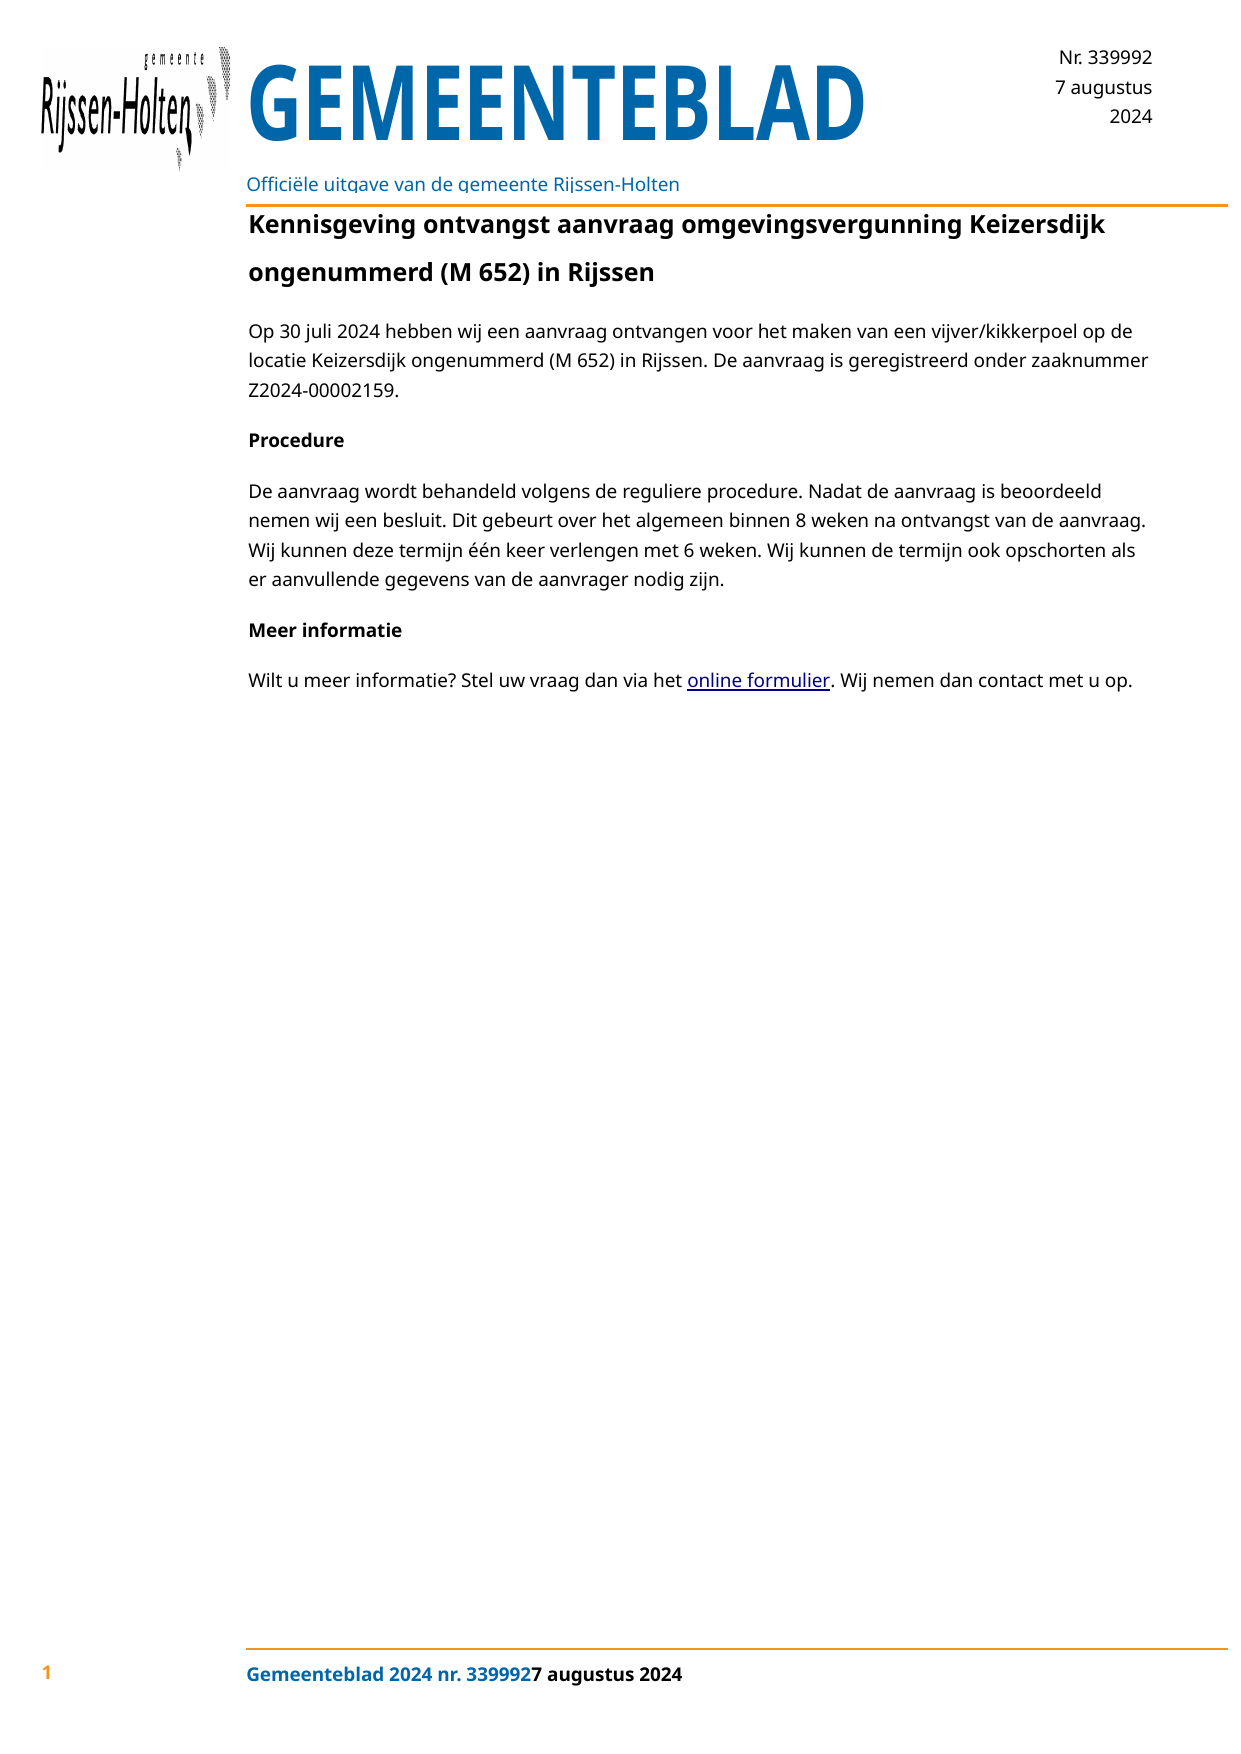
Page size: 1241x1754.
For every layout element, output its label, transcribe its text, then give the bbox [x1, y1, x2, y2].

text Op 30 juli 2024 hebben wij een aanvraag ontvangen voor het maken van een vijver/kikkerpoel op de locatie Keizersdijk ongenummerd (M 652) in Rijssen. De aanvraag is geregistreerd onder zaaknummer Z2024-00002159. [248, 318, 1152, 403]
text Meer informatie [248, 617, 1152, 643]
text Kennisgeving ontvangst aanvraag omgevingsvergunning Keizersdijk ongenummerd (M 652) in Rijssen [248, 207, 1152, 288]
text De aanvraag wordt behandeld volgens de reguliere procedure. Nadat de aanvraag is beoordeeld nemen wij een besluit. Dit gebeurt over het algemeen binnen 8 weken na ontvangst van de aanvraag. Wij kunnen deze termijn één keer verlengen met 6 weken. Wij kunnen de termijn ook opschorten als er aanvullende gegevens van de aanvrager nodig zijn. [248, 478, 1152, 592]
picture [41, 47, 231, 172]
text Wilt u meer informatie? Stel uw vraag dan via het online formulier. Wij nemen dan contact met u op. [248, 667, 1152, 693]
text Procedure [248, 427, 1152, 453]
